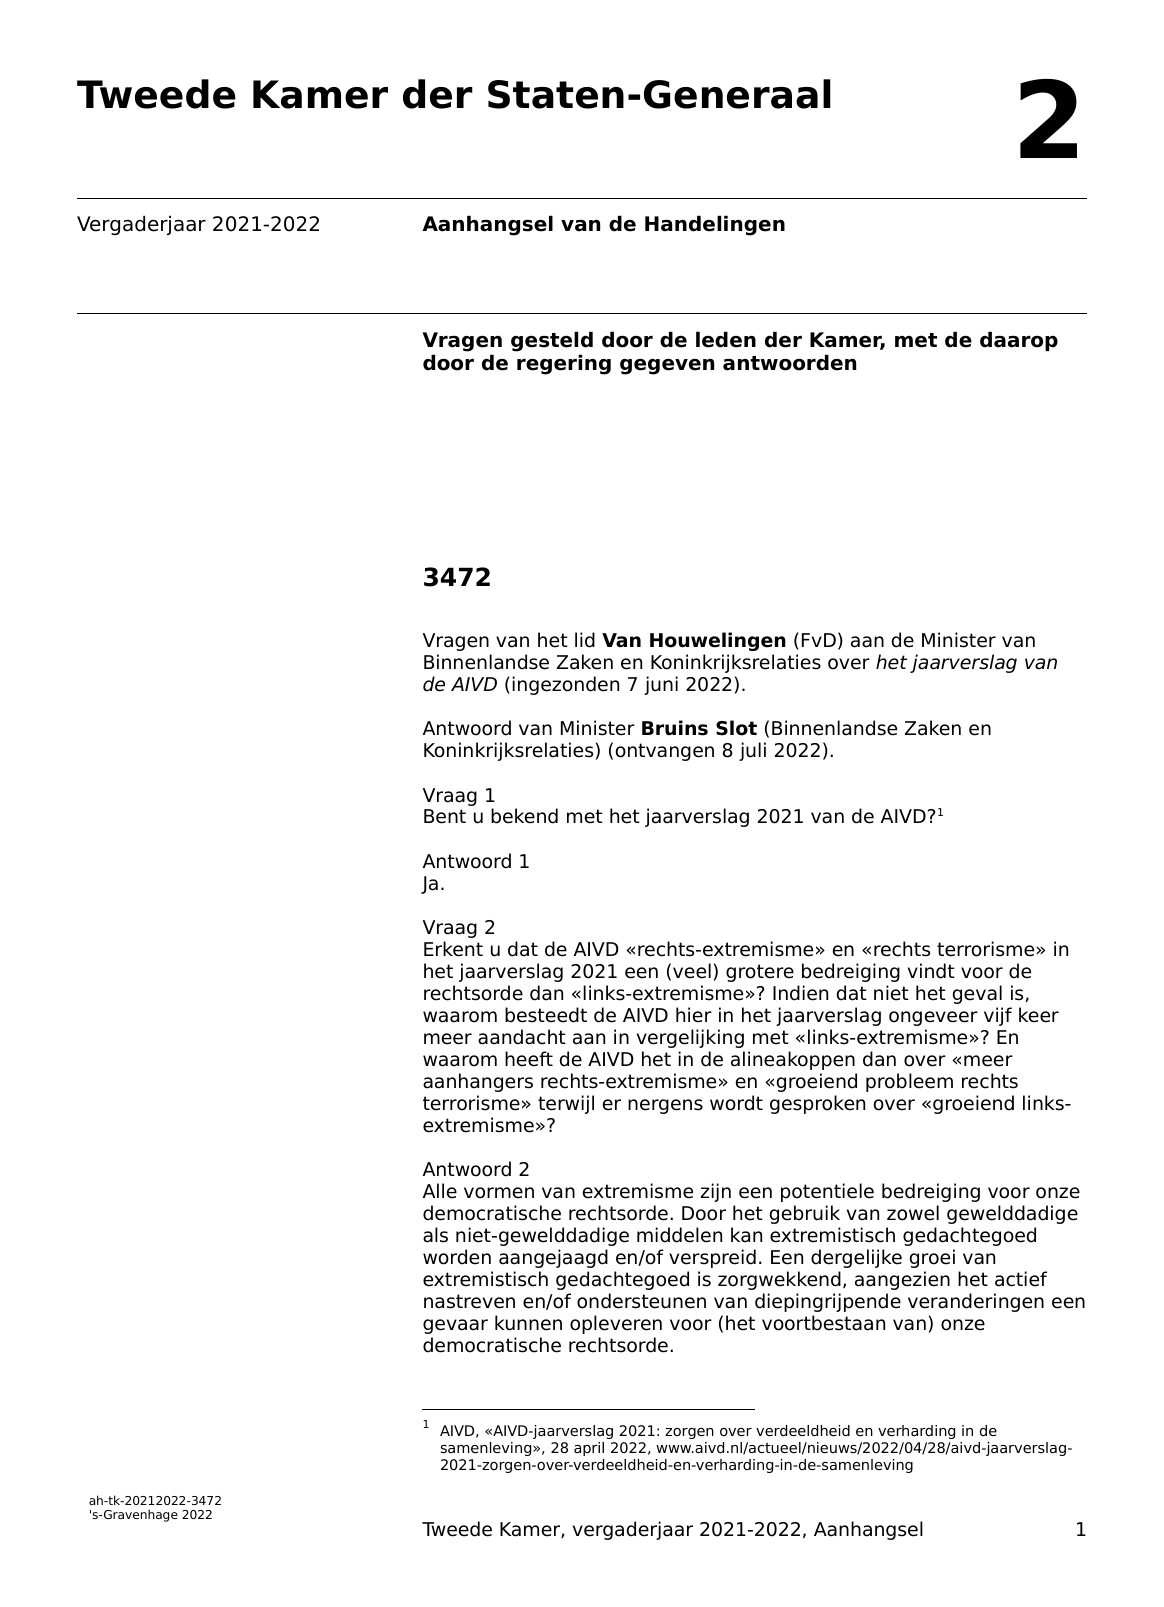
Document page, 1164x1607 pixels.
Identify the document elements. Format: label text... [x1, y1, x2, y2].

text Antwoord van Minister Bruins Slot (Binnenlandse Zaken en Koninkrijksrelaties) (ontvangen 8 juli 2022). [422, 718, 1087, 762]
text 's-Gravenhage 2022 [88, 1508, 323, 1522]
text Vraag 2 [422, 917, 1087, 939]
table_cell Vragen gesteld door de leden der Kamer, met de daarop door de regering gegeven antwoorden [422, 314, 1087, 375]
text 3472 [422, 563, 1087, 592]
text Vraag 1 [422, 784, 1087, 806]
table_cell Aanhangsel van de Handelingen [422, 199, 1087, 313]
text Vragen van het lid Van Houwelingen (FvD) aan de Minister van Binnenlandse Zaken en Koninkrijksrelaties over het jaarverslag van de AIVD (ingezonden 7 juni 2022). [422, 630, 1087, 696]
text AIVD, «AIVD-jaarverslag 2021: zorgen over verdeeldheid en verharding in de samenleving», 28 april 2022, www.aivd.nl/actueel/nieuws/2022/04/28/aivd-jaarverslag-2021-zorgen-over-verdeeldheid-en-verharding-in-de-samenleving [422, 1418, 1087, 1474]
table_cell Vergaderjaar 2021-2022 [77, 199, 422, 313]
text Erkent u dat de AIVD «rechts-extremisme» en «rechts terrorisme» in het jaarverslag 2021 een (veel) grotere bedreiging vindt voor de rechtsorde dan «links-extremisme»? Indien dat niet het geval is, waarom besteedt de AIVD hier in het jaarverslag ongeveer vijf keer meer aandacht aan in vergelijking met «links-extremisme»? En waarom heeft de AIVD het in de alineakoppen dan over «meer aanhangers rechts-extremisme» en «groeiend probleem rechts terrorisme» terwijl er nergens wordt gesproken over «groeiend links-extremisme»? [422, 939, 1087, 1137]
table_cell [77, 314, 422, 375]
text Antwoord 2 [422, 1159, 1087, 1181]
text Bent u bekend met het jaarverslag 2021 van de AIVD? [422, 806, 1087, 828]
text ah-tk-20212022-3472 [88, 1494, 323, 1508]
table_header Tweede Kamer der Staten-Generaal [77, 59, 886, 198]
text Alle vormen van extremisme zijn een potentiele bedreiging voor onze democratische rechtsorde. Door het gebruik van zowel gewelddadige als niet-gewelddadige middelen kan extremistisch gedachtegoed worden aangejaagd en/of verspreid. Een dergelijke groei van extremistisch gedachtegoed is zorgwekkend, aangezien het actief nastreven en/of ondersteunen van diepingrijpende veranderingen een gevaar kunnen opleveren voor (het voortbestaan van) onze democratische rechtsorde. [422, 1181, 1087, 1357]
text Ja. [422, 873, 1087, 894]
text Antwoord 1 [422, 851, 1087, 873]
table_header 2 [886, 59, 1087, 198]
